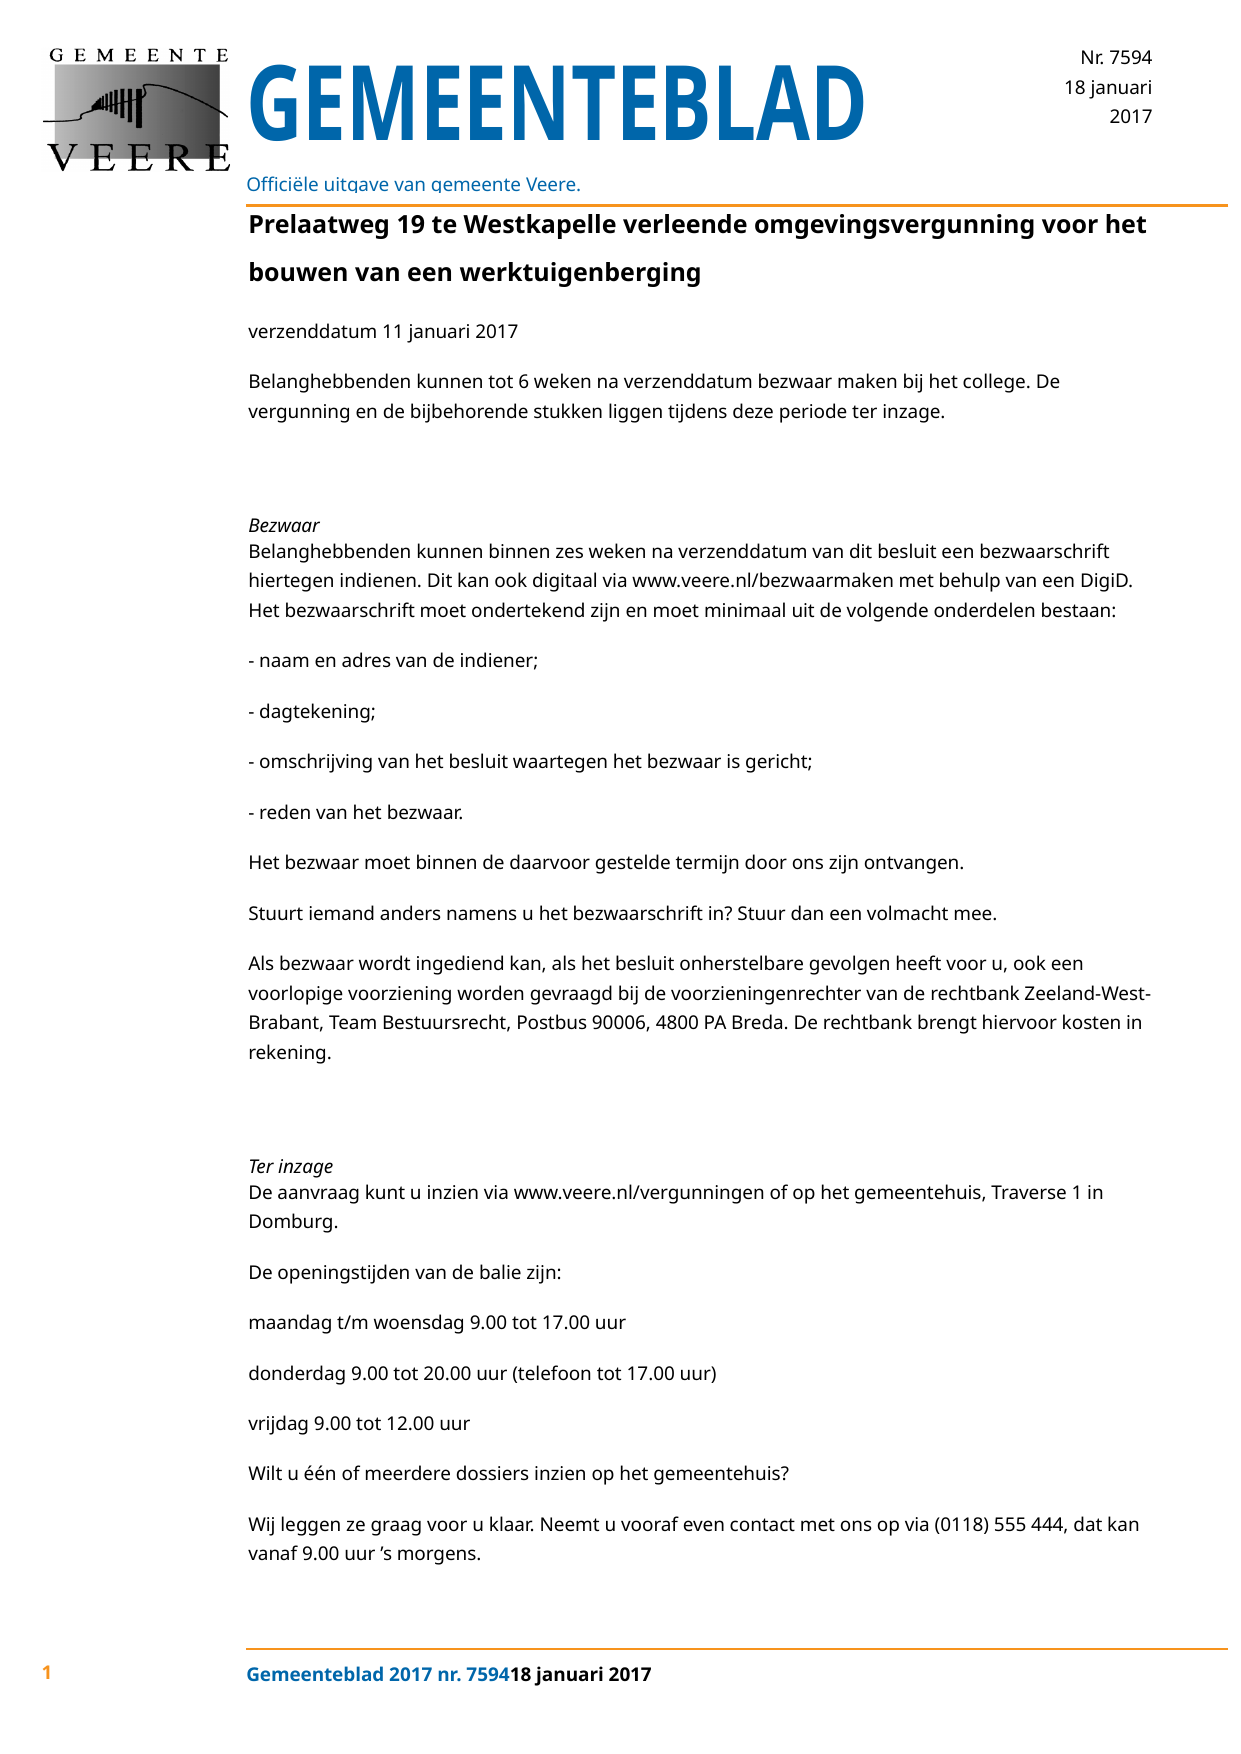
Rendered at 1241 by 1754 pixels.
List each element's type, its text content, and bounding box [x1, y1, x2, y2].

text De aanvraag kunt u inzien via www.veere.nl/vergunningen of op het gemeentehuis, Traverse 1 in Domburg. [248, 1179, 1152, 1234]
text - naam en adres van de indiener; [248, 648, 1152, 673]
text Prelaatweg 19 te Westkapelle verleende omgevingsvergunning voor het bouwen van een werktuigenberging [248, 207, 1152, 288]
text - dagtekening; [248, 698, 1152, 724]
text Stuurt iemand anders namens u het bezwaarschrift in? Stuur dan een volmacht mee. [248, 900, 1152, 925]
text donderdag 9.00 tot 20.00 uur (telefoon tot 17.00 uur) [248, 1360, 1152, 1386]
text Belanghebbenden kunnen binnen zes weken na verzenddatum van dit besluit een bezwaarschrift hiertegen indienen. Dit kan ook digitaal via www.veere.nl/bezwaarmaken met behulp van een DigiD. Het bezwaarschrift moet ondertekend zijn en moet minimaal uit de volgende onderdelen bestaan: [248, 538, 1152, 623]
text Als bezwaar wordt ingediend kan, als het besluit onherstelbare gevolgen heeft voor u, ook een voorlopige voorziening worden gevraagd bij de voorzieningenrechter van de rechtbank Zeeland-West-Brabant, Team Bestuursrecht, Postbus 90006, 4800 PA Breda. De rechtbank brengt hiervoor kosten in rekening. [248, 950, 1152, 1064]
text - reden van het bezwaar. [248, 799, 1152, 824]
text Ter inzage [248, 1153, 1152, 1179]
text maandag t/m woensdag 9.00 tot 17.00 uur [248, 1309, 1152, 1335]
picture [41, 47, 231, 172]
text verzenddatum 11 januari 2017 [248, 318, 1152, 344]
text Bezwaar [248, 512, 1152, 538]
text - omschrijving van het besluit waartegen het bezwaar is gericht; [248, 748, 1152, 774]
text Belanghebbenden kunnen tot 6 weken na verzenddatum bezwaar maken bij het college. De vergunning en de bijbehorende stukken liggen tijdens deze periode ter inzage. [248, 368, 1152, 424]
text De openingstijden van de balie zijn: [248, 1259, 1152, 1285]
text Wilt u één of meerdere dossiers inzien op het gemeentehuis? [248, 1461, 1152, 1486]
text Het bezwaar moet binnen de daarvoor gestelde termijn door ons zijn ontvangen. [248, 849, 1152, 875]
text Wij leggen ze graag voor u klaar. Neemt u vooraf even contact met ons op via (0118) 555 444, dat kan vanaf 9.00 uur ’s morgens. [248, 1511, 1152, 1566]
text vrijdag 9.00 tot 12.00 uur [248, 1410, 1152, 1436]
